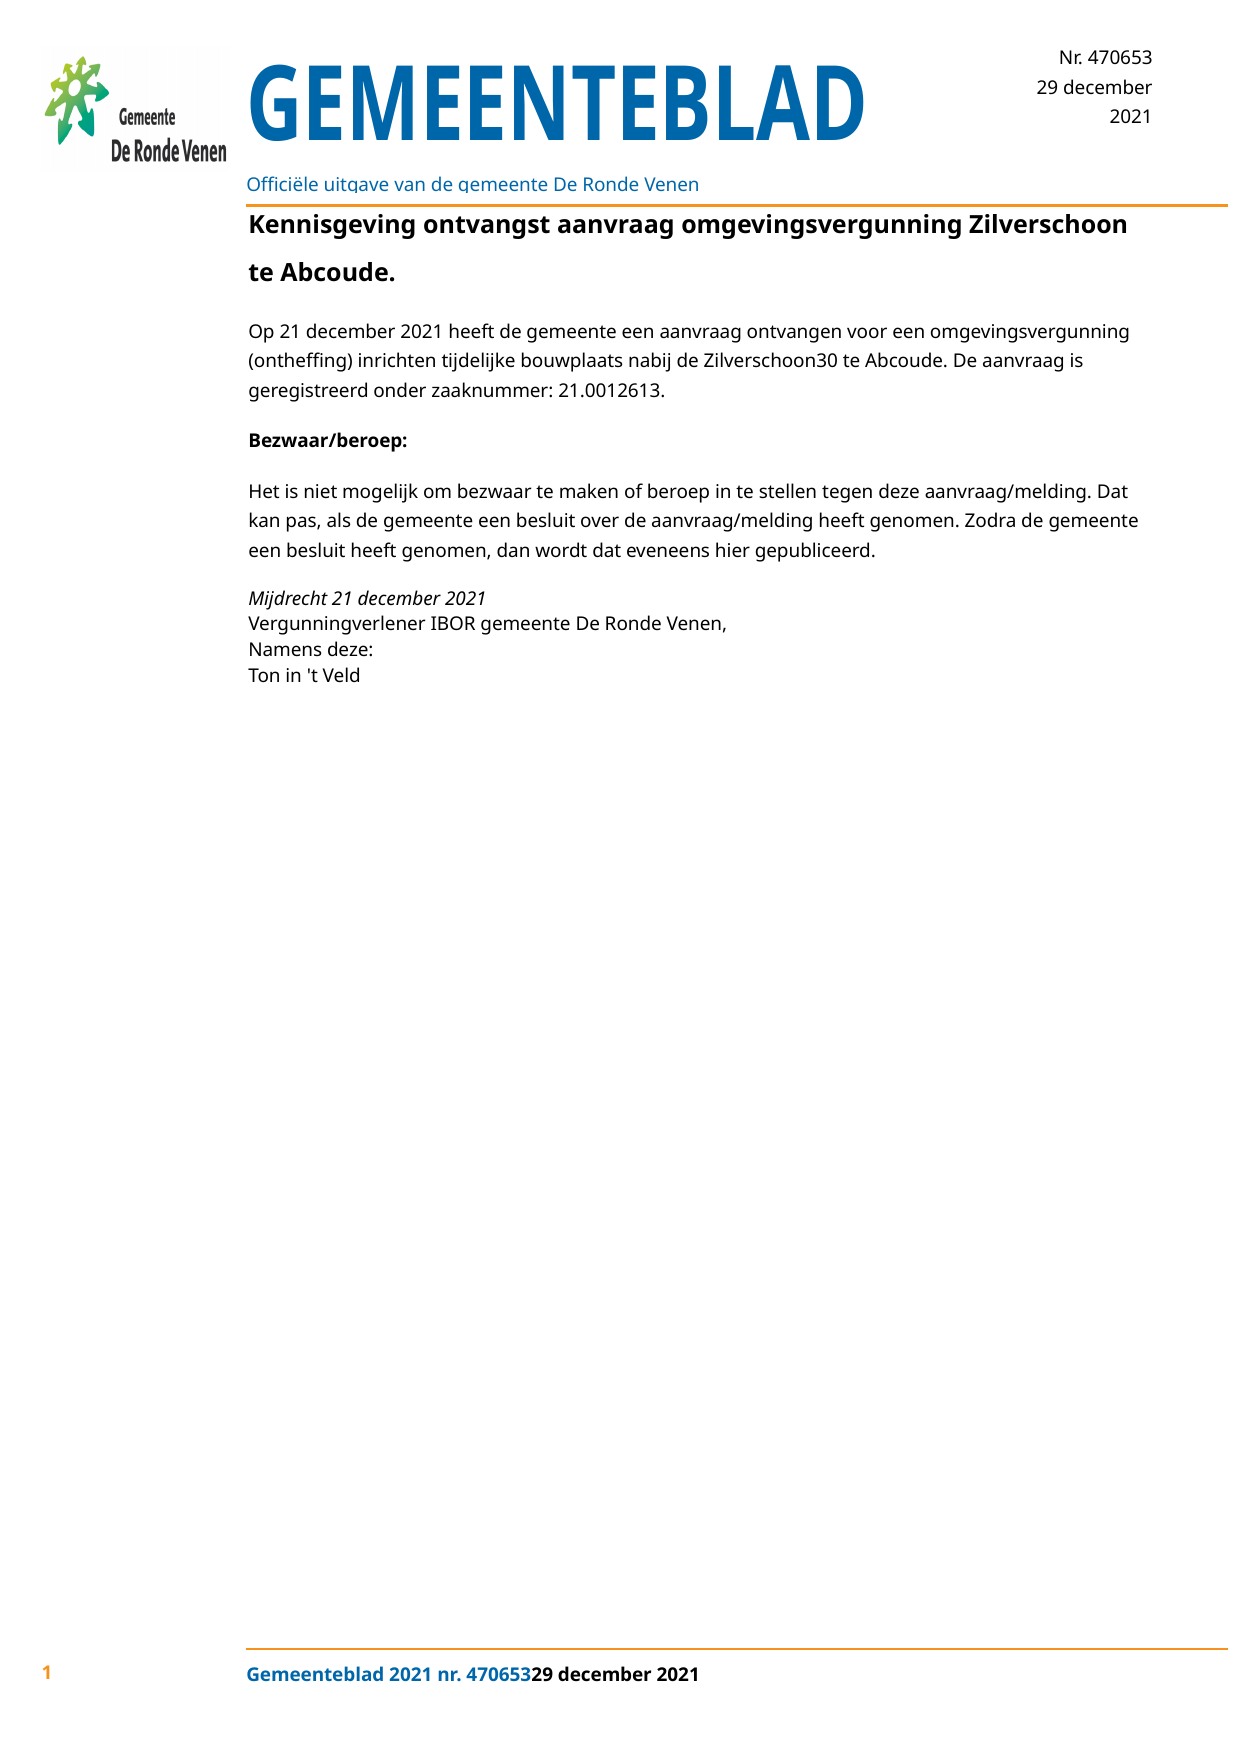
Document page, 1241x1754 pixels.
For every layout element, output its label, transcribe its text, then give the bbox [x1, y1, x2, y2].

text Ton in 't Veld [248, 662, 1152, 688]
text Kennisgeving ontvangst aanvraag omgevingsvergunning Zilverschoon te Abcoude. [248, 207, 1152, 288]
text Namens deze: [248, 636, 1152, 662]
picture [41, 47, 231, 172]
text Op 21 december 2021 heeft de gemeente een aanvraag ontvangen voor een omgevingsvergunning (ontheffing) inrichten tijdelijke bouwplaats nabij de Zilverschoon30 te Abcoude. De aanvraag is geregistreerd onder zaaknummer: 21.0012613. [248, 318, 1152, 403]
text Vergunningverlener IBOR gemeente De Ronde Venen, [248, 611, 1152, 636]
text Het is niet mogelijk om bezwaar te maken of beroep in te stellen tegen deze aanvraag/melding. Dat kan pas, als de gemeente een besluit over de aanvraag/melding heeft genomen. Zodra de gemeente een besluit heeft genomen, dan wordt dat eveneens hier gepubliceerd. [248, 478, 1152, 563]
text Mijdrecht 21 december 2021 [248, 585, 1152, 611]
text Bezwaar/beroep: [248, 427, 1152, 453]
